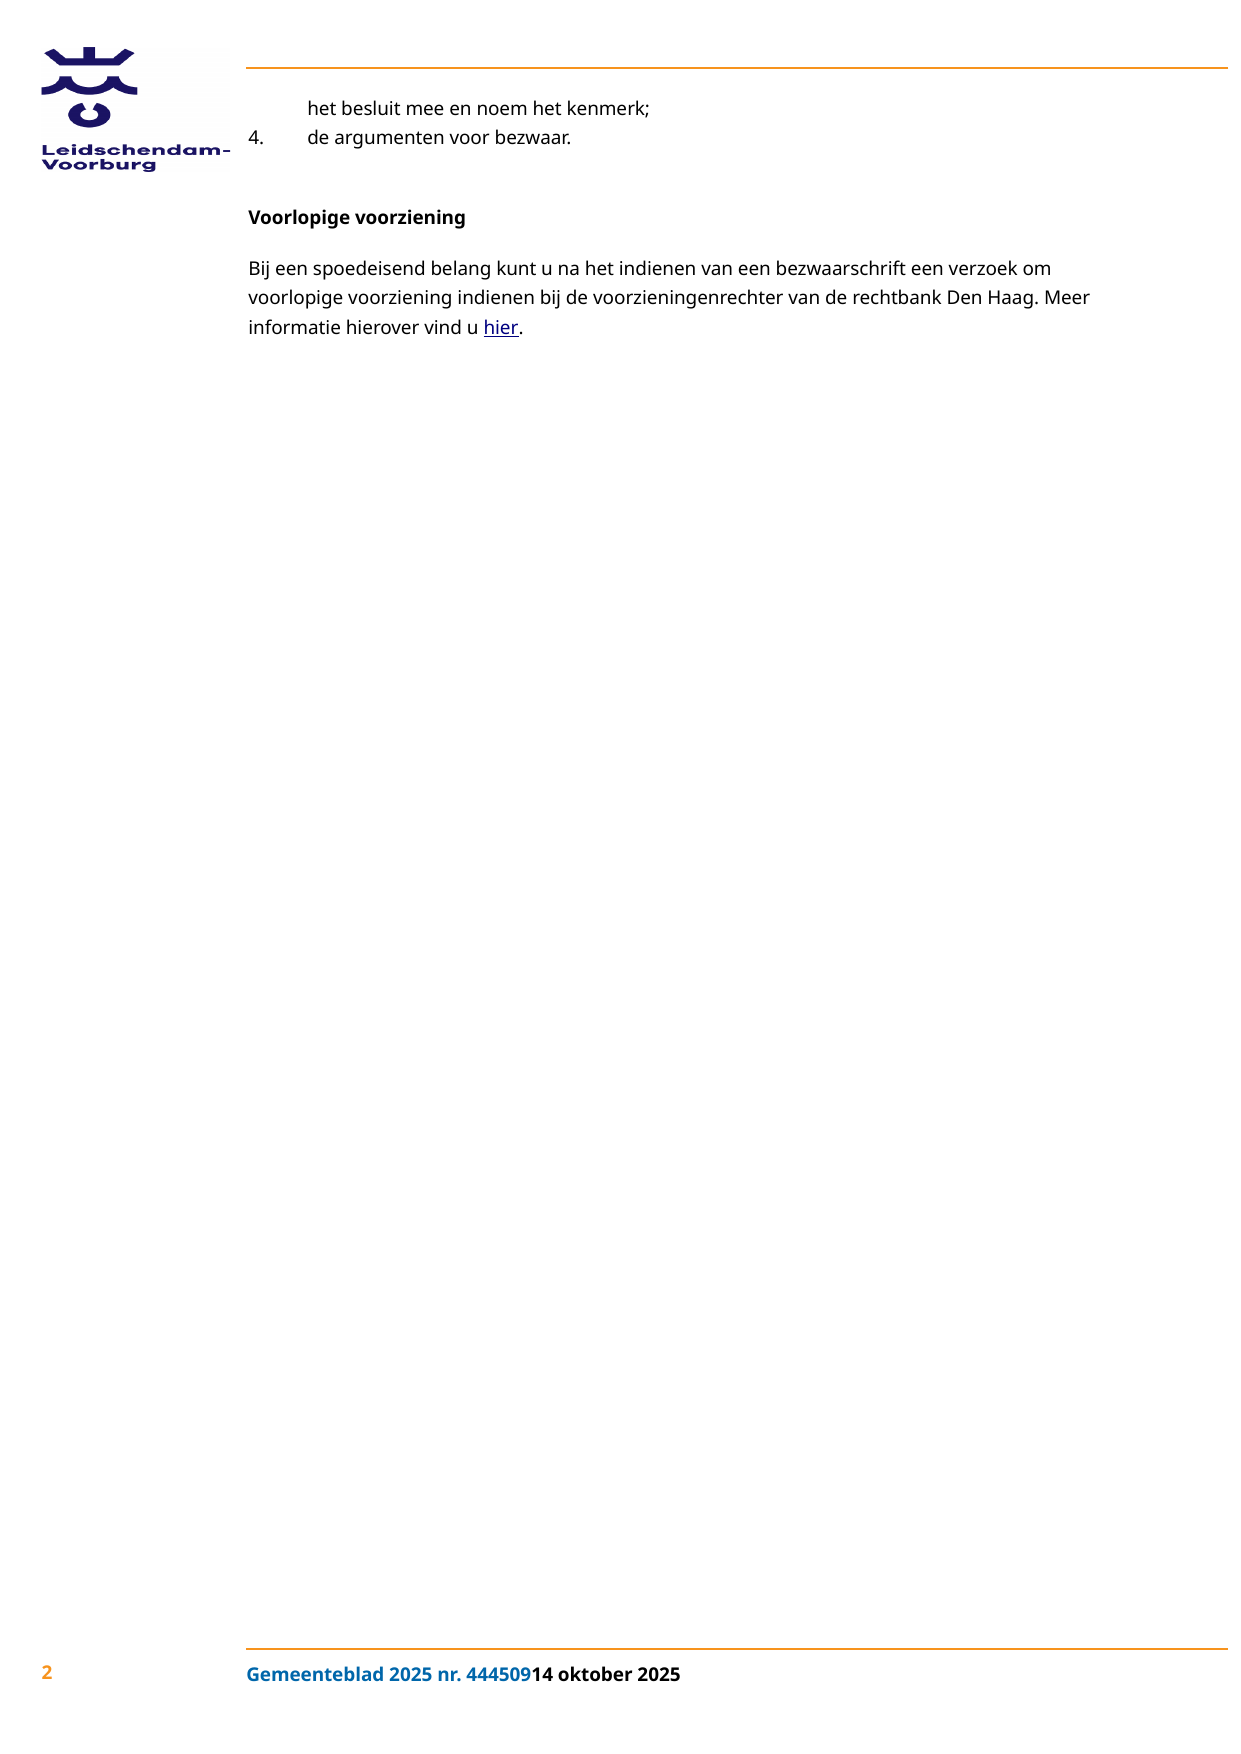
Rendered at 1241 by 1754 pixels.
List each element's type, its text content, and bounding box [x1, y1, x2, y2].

list het besluit mee en noem het kenmerk; [248, 95, 1152, 121]
text Bij een spoedeisend belang kunt u na het indienen van een bezwaarschrift een verzoek om voorlopige voorziening indienen bij de voorzieningenrechter van de rechtbank Den Haag. Meer informatie hierover vind u hier. [248, 255, 1152, 340]
list de argumenten voor bezwaar. [248, 124, 1152, 150]
picture [41, 47, 231, 172]
text Voorlopige voorziening [248, 204, 1152, 230]
